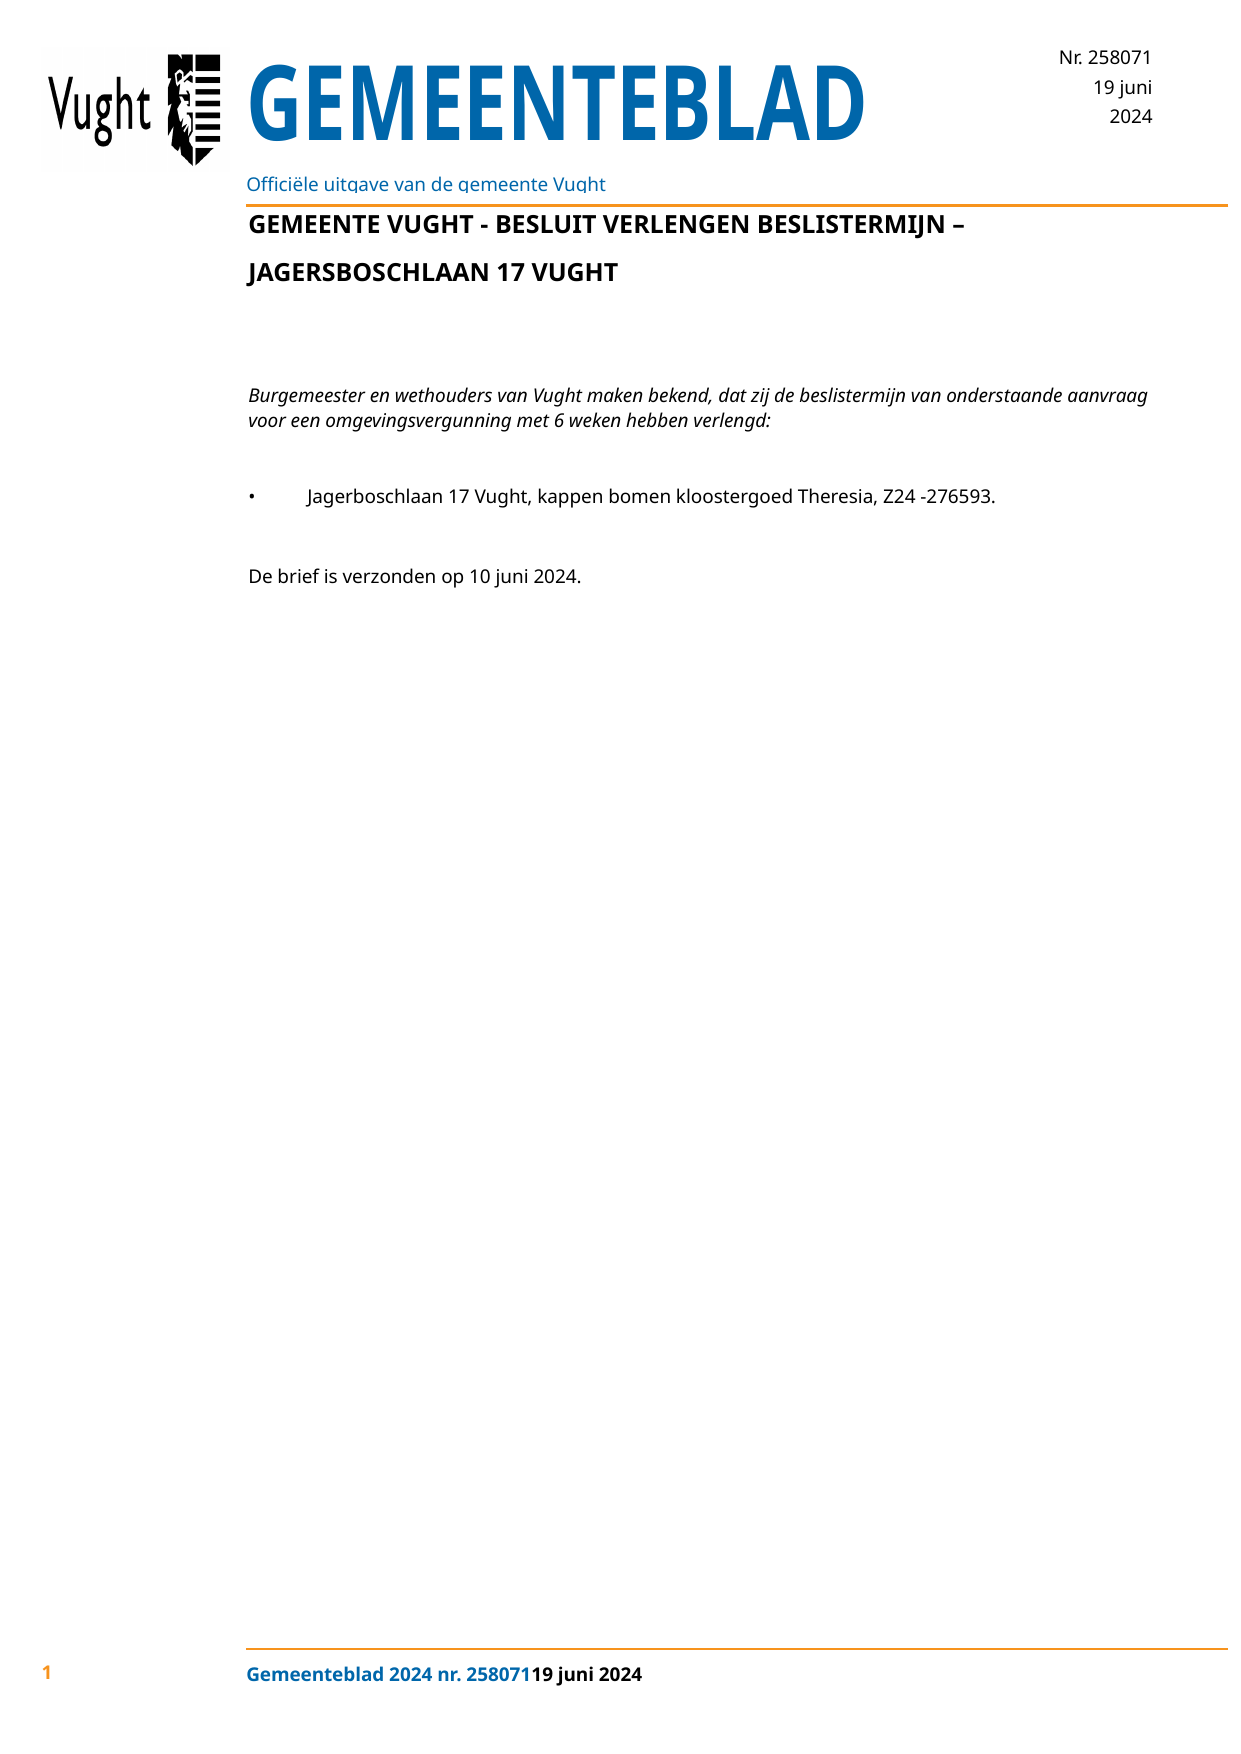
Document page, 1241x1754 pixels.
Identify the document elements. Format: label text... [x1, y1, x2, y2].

list Jagerboschlaan 17 Vught, kappen bomen kloostergoed Theresia, Z24 -276593. [248, 484, 1152, 509]
text Burgemeester en wethouders van Vught maken bekend, dat zij de beslistermijn van onderstaande aanvraag voor een omgevingsvergunning met 6 weken hebben verlengd: [248, 382, 1152, 433]
text De brief is verzonden op 10 juni 2024. [248, 564, 1152, 589]
picture [41, 47, 231, 172]
text GEMEENTE VUGHT - BESLUIT VERLENGEN BESLISTERMIJN – JAGERSBOSCHLAAN 17 VUGHT [248, 207, 1152, 288]
